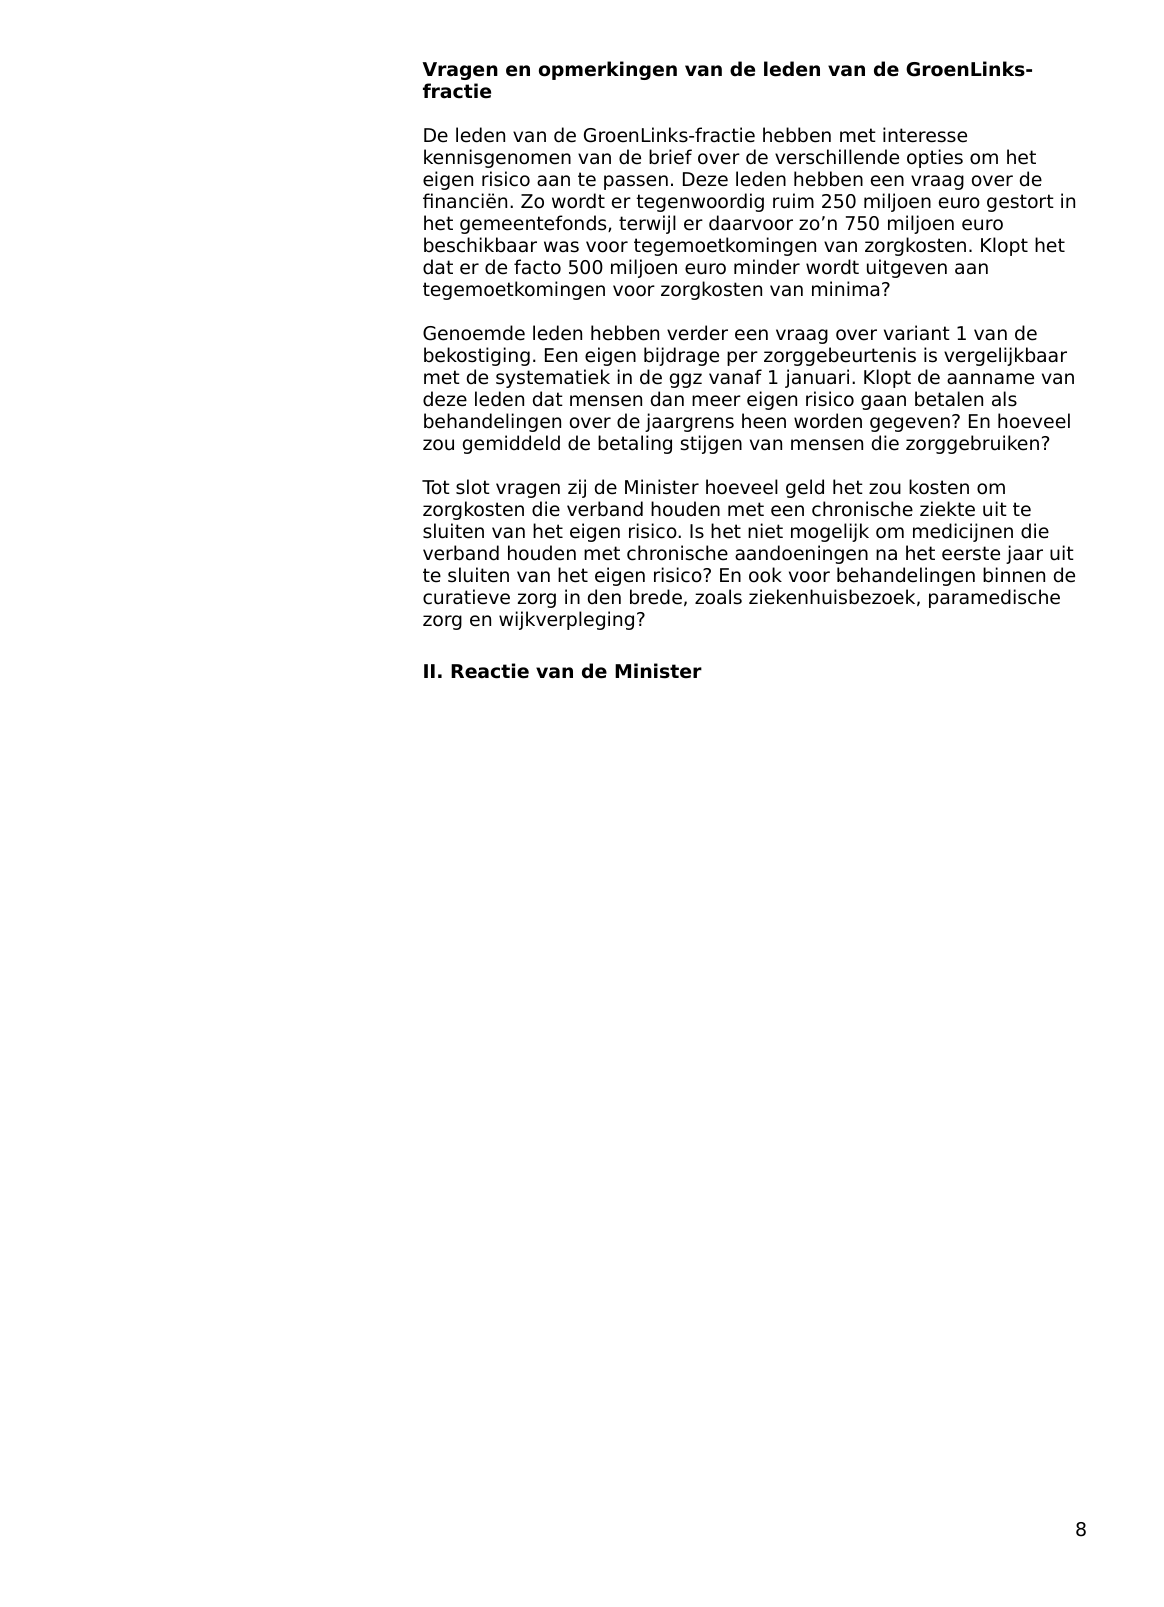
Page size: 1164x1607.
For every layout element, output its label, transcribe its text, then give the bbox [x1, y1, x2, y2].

text De leden van de GroenLinks-fractie hebben met interesse kennisgenomen van de brief over de verschillende opties om het eigen risico aan te passen. Deze leden hebben een vraag over de financiën. Zo wordt er tegenwoordig ruim 250 miljoen euro gestort in het gemeentefonds, terwijl er daarvoor zo’n 750 miljoen euro beschikbaar was voor tegemoetkomingen van zorgkosten. Klopt het dat er de facto 500 miljoen euro minder wordt uitgeven aan tegemoetkomingen voor zorgkosten van minima? [422, 125, 1087, 301]
subtitle II. Reactie van de Minister [422, 661, 1087, 683]
subtitle Vragen en opmerkingen van de leden van de GroenLinks-fractie [422, 59, 1087, 103]
text Tot slot vragen zij de Minister hoeveel geld het zou kosten om zorgkosten die verband houden met een chronische ziekte uit te sluiten van het eigen risico. Is het niet mogelijk om medicijnen die verband houden met chronische aandoeningen na het eerste jaar uit te sluiten van het eigen risico? En ook voor behandelingen binnen de curatieve zorg in den brede, zoals ziekenhuisbezoek, paramedische zorg en wijkverpleging? [422, 477, 1087, 631]
text Genoemde leden hebben verder een vraag over variant 1 van de bekostiging. Een eigen bijdrage per zorggebeurtenis is vergelijkbaar met de systematiek in de ggz vanaf 1 januari. Klopt de aanname van deze leden dat mensen dan meer eigen risico gaan betalen als behandelingen over de jaargrens heen worden gegeven? En hoeveel zou gemiddeld de betaling stijgen van mensen die zorggebruiken? [422, 323, 1087, 455]
